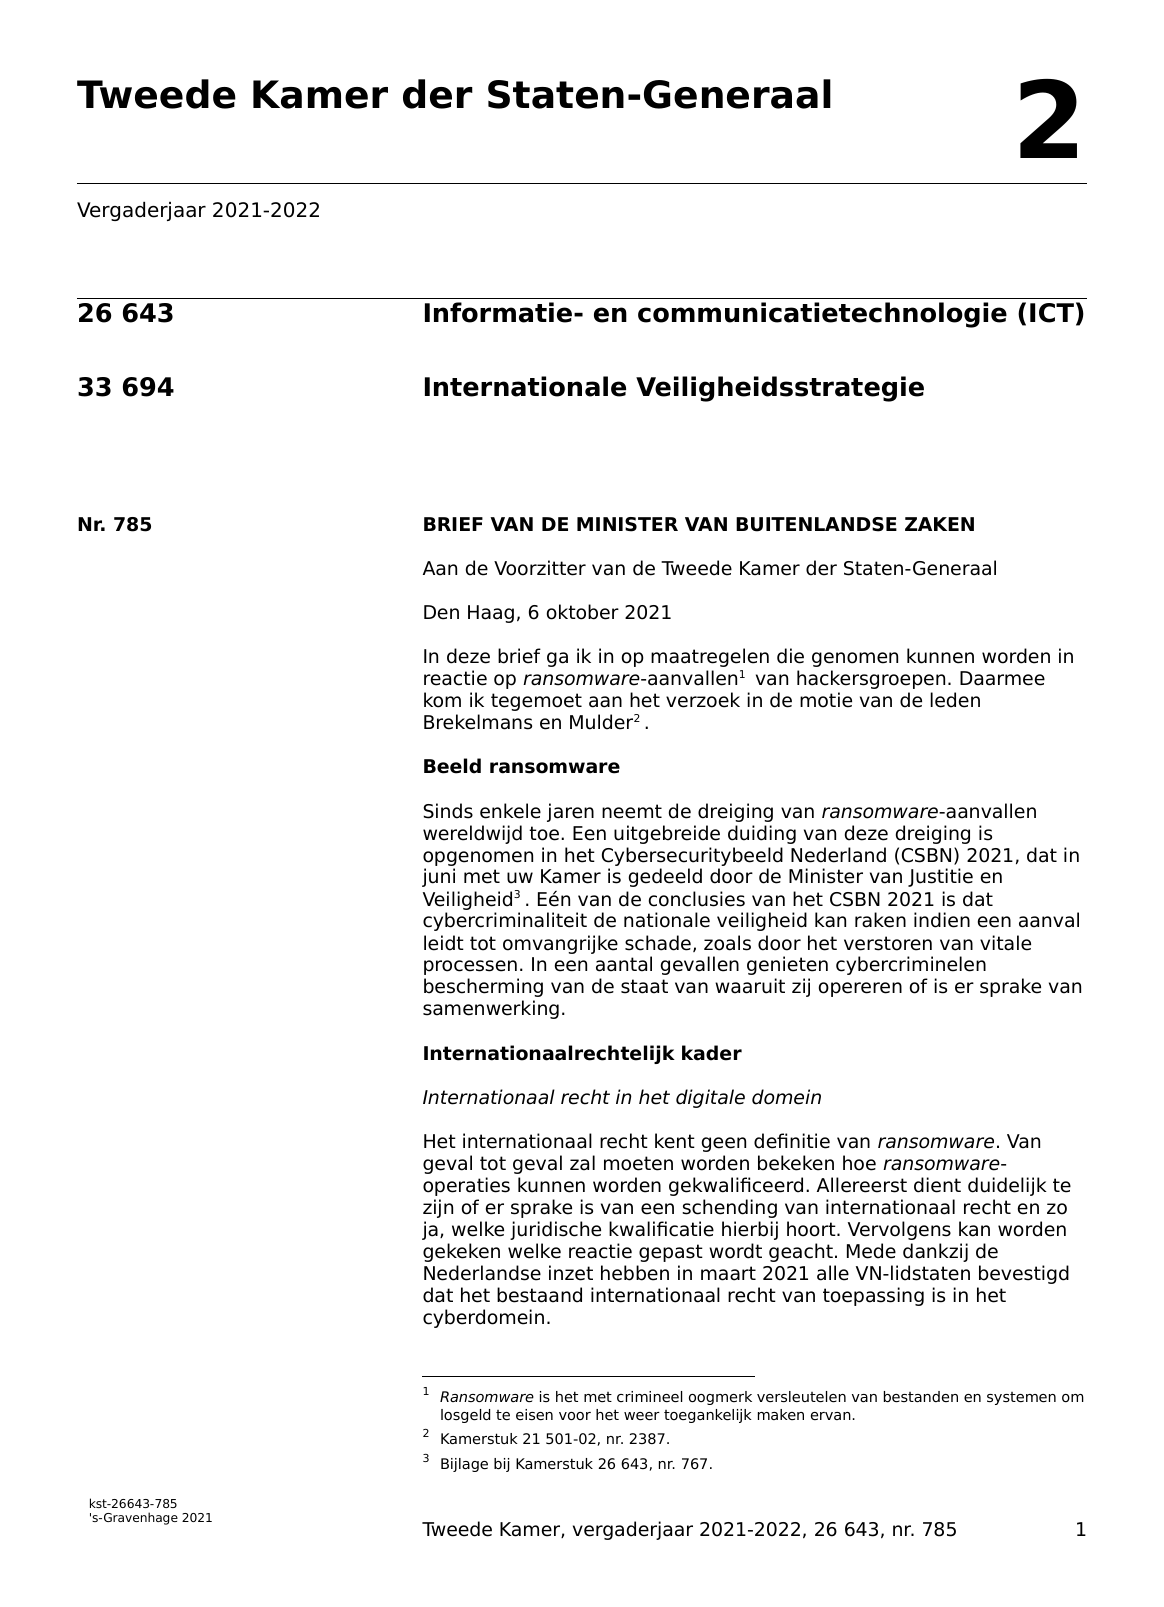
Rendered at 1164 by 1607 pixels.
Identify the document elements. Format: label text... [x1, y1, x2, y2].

text Het internationaal recht kent geen definitie van ransomware. Van geval tot geval zal moeten worden bekeken hoe ransomware-operaties kunnen worden gekwalificeerd. Allereerst dient duidelijk te zijn of er sprake is van een schending van internationaal recht en zo ja, welke juridische kwalificatie hierbij hoort. Vervolgens kan worden gekeken welke reactie gepast wordt geacht. Mede dankzij de Nederlandse inzet hebben in maart 2021 alle VN-lidstaten bevestigd dat het bestaand internationaal recht van toepassing is in het cyberdomein. [422, 1131, 1087, 1329]
text In deze brief ga ik in op maatregelen die genomen kunnen worden in reactie op ransomware-aanvallen van hackersgroepen. Daarmee kom ik tegemoet aan het verzoek in de motie van de leden Brekelmans en Mulder. [422, 646, 1087, 734]
table_header Tweede Kamer der Staten-Generaal [77, 59, 886, 183]
table_cell Vergaderjaar 2021-2022 [77, 184, 1087, 298]
text Ransomware is het met crimineel oogmerk versleutelen van bestanden en systemen om losgeld te eisen voor het weer toegankelijk maken ervan. [422, 1385, 1087, 1424]
subtitle 33 694 Internationale Veiligheidsstrategie [77, 373, 1087, 403]
subtitle Beeld ransomware [422, 756, 1087, 778]
text 's-Gravenhage 2021 [88, 1511, 323, 1525]
text Aan de Voorzitter van de Tweede Kamer der Staten-Generaal [422, 558, 1087, 580]
table_header 2 [886, 59, 1087, 183]
text Bijlage bij Kamerstuk 26 643, nr. 767. [422, 1452, 1087, 1474]
subtitle Internationaalrechtelijk kader [422, 1042, 1087, 1064]
text Kamerstuk 21 501-02, nr. 2387. [422, 1427, 1087, 1449]
subtitle Nr. 785 BRIEF VAN DE MINISTER VAN BUITENLANDSE ZAKEN [77, 514, 1087, 536]
text Sinds enkele jaren neemt de dreiging van ransomware-aanvallen wereldwijd toe. Een uitgebreide duiding van deze dreiging is opgenomen in het Cybersecuritybeeld Nederland (CSBN) 2021, dat in juni met uw Kamer is gedeeld door de Minister van Justitie en Veiligheid. Eén van de conclusies van het CSBN 2021 is dat cybercriminaliteit de nationale veiligheid kan raken indien een aanval leidt tot omvangrijke schade, zoals door het verstoren van vitale processen. In een aantal gevallen genieten cybercriminelen bescherming van de staat van waaruit zij opereren of is er sprake van samenwerking. [422, 801, 1087, 1020]
text Den Haag, 6 oktober 2021 [422, 602, 1087, 624]
subtitle 26 643 Informatie- en communicatietechnologie (ICT) [77, 299, 1087, 329]
text kst-26643-785 [88, 1497, 323, 1511]
subtitle Internationaal recht in het digitale domein [422, 1087, 1087, 1109]
